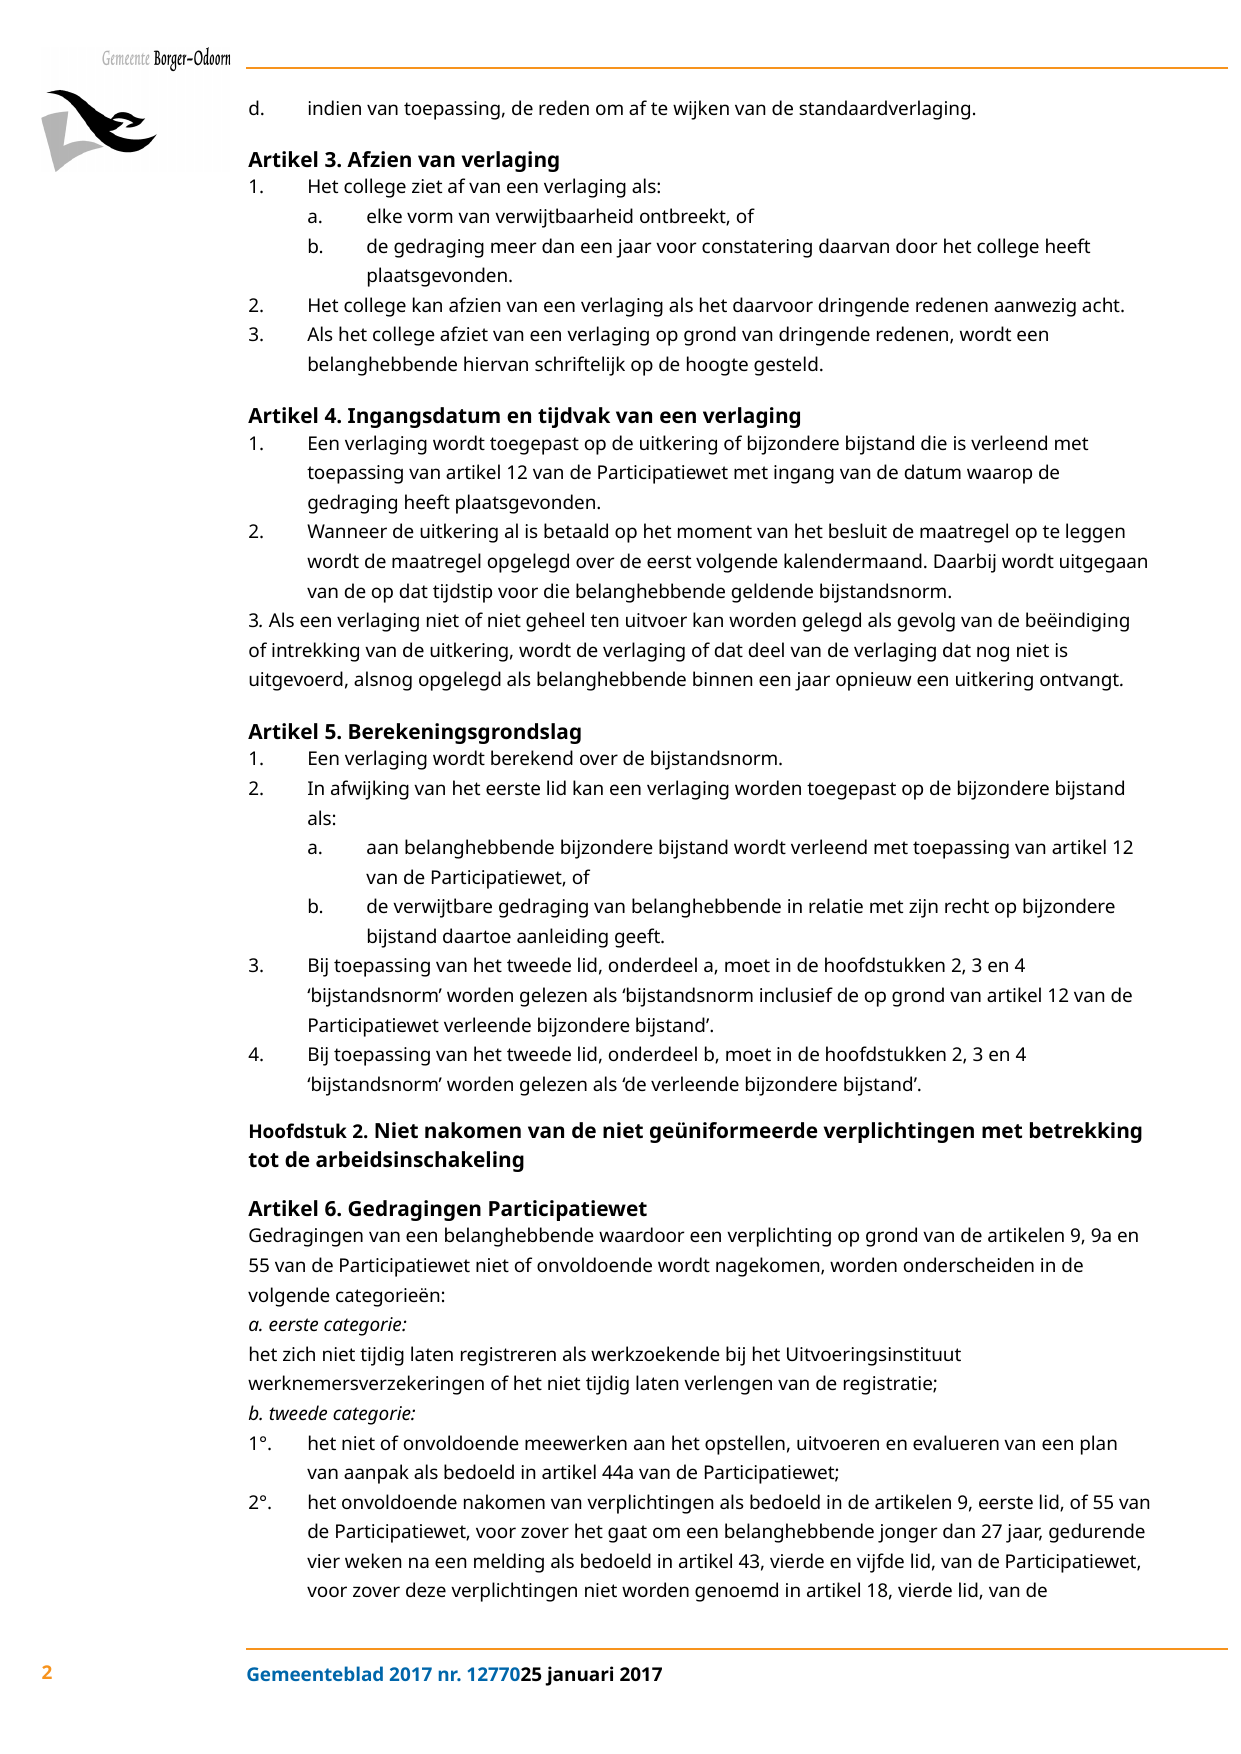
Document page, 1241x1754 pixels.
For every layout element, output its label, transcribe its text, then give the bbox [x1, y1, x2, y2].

text 3. Als een verlaging niet of niet geheel ten uitvoer kan worden gelegd als gevolg van de beëindiging of intrekking van de uitkering, wordt de verlaging of dat deel van de verlaging dat nog niet is uitgevoerd, alsnog opgelegd als belanghebbende binnen een jaar opnieuw een uitkering ontvangt. [248, 607, 1152, 692]
text a. eerste categorie: [248, 1311, 1152, 1337]
text Artikel 3. Afzien van verlaging [248, 145, 1152, 174]
list de gedraging meer dan een jaar voor constatering daarvan door het college heeft plaatsgevonden. [307, 233, 1152, 288]
list het niet of onvoldoende meewerken aan het opstellen, uitvoeren en evalueren van een plan van aanpak als bedoeld in artikel 44a van de Participatiewet; [248, 1430, 1152, 1485]
text Artikel 6. Gedragingen Participatiewet [248, 1194, 1152, 1223]
text het zich niet tijdig laten registreren als werkzoekende bij het Uitvoeringsinstituut werknemersverzekeringen of het niet tijdig laten verlengen van de registratie; [248, 1341, 1152, 1396]
text Artikel 4. Ingangsdatum en tijdvak van een verlaging [248, 402, 1152, 430]
list aan belanghebbende bijzondere bijstand wordt verleend met toepassing van artikel 12 van de Participatiewet, of [307, 834, 1152, 889]
list indien van toepassing, de reden om af te wijken van de standaardverlaging. [248, 95, 1152, 121]
list Een verlaging wordt berekend over de bijstandsnorm. [248, 746, 1152, 771]
list Bij toepassing van het tweede lid, onderdeel a, moet in de hoofdstukken 2, 3 en 4 ‘bijstandsnorm’ worden gelezen als ‘bijstandsnorm inclusief de op grond van artikel 12 van de Participatiewet verleende bijzondere bijstand’. [248, 953, 1152, 1037]
list In afwijking van het eerste lid kan een verlaging worden toegepast op de bijzondere bijstand als: [248, 775, 1152, 830]
list de verwijtbare gedraging van belanghebbende in relatie met zijn recht op bijzondere bijstand daartoe aanleiding geeft. [307, 893, 1152, 949]
text b. tweede categorie: [248, 1400, 1152, 1426]
picture [41, 47, 231, 172]
list Het college ziet af van een verlaging als: [248, 174, 1152, 199]
list Bij toepassing van het tweede lid, onderdeel b, moet in de hoofdstukken 2, 3 en 4 ‘bijstandsnorm’ worden gelezen als ‘de verleende bijzondere bijstand’. [248, 1041, 1152, 1097]
text Gedragingen van een belanghebbende waardoor een verplichting op grond van de artikelen 9, 9a en 55 van de Participatiewet niet of onvoldoende wordt nagekomen, worden onderscheiden in de volgende categorieën: [248, 1223, 1152, 1308]
list Wanneer de uitkering al is betaald op het moment van het besluit de maatregel op te leggen wordt de maatregel opgelegd over de eerst volgende kalendermaand. Daarbij wordt uitgegaan van de op dat tijdstip voor die belanghebbende geldende bijstandsnorm. [248, 519, 1152, 604]
list Een verlaging wordt toegepast op de uitkering of bijzondere bijstand die is verleend met toepassing van artikel 12 van de Participatiewet met ingang van de datum waarop de gedraging heeft plaatsgevonden. [248, 430, 1152, 515]
list Het college kan afzien van een verlaging als het daarvoor dringende redenen aanwezig acht. [248, 292, 1152, 318]
list elke vorm van verwijtbaarheid ontbreekt, of [307, 203, 1152, 229]
list Als het college afziet van een verlaging op grond van dringende redenen, wordt een belanghebbende hiervan schriftelijk op de hoogte gesteld. [248, 322, 1152, 377]
list het onvoldoende nakomen van verplichtingen als bedoeld in de artikelen 9, eerste lid, of 55 van de Participatiewet, voor zover het gaat om een belanghebbende jonger dan 27 jaar, gedurende vier weken na een melding als bedoeld in artikel 43, vierde en vijfde lid, van de Participatiewet, voor zover deze verplichtingen niet worden genoemd in artikel 18, vierde lid, van de [248, 1489, 1152, 1603]
text Artikel 5. Berekeningsgrondslag [248, 717, 1152, 746]
text Hoofdstuk 2. Niet nakomen van de niet geüniformeerde verplichtingen met betrekking tot de arbeidsinschakeling [248, 1117, 1152, 1173]
